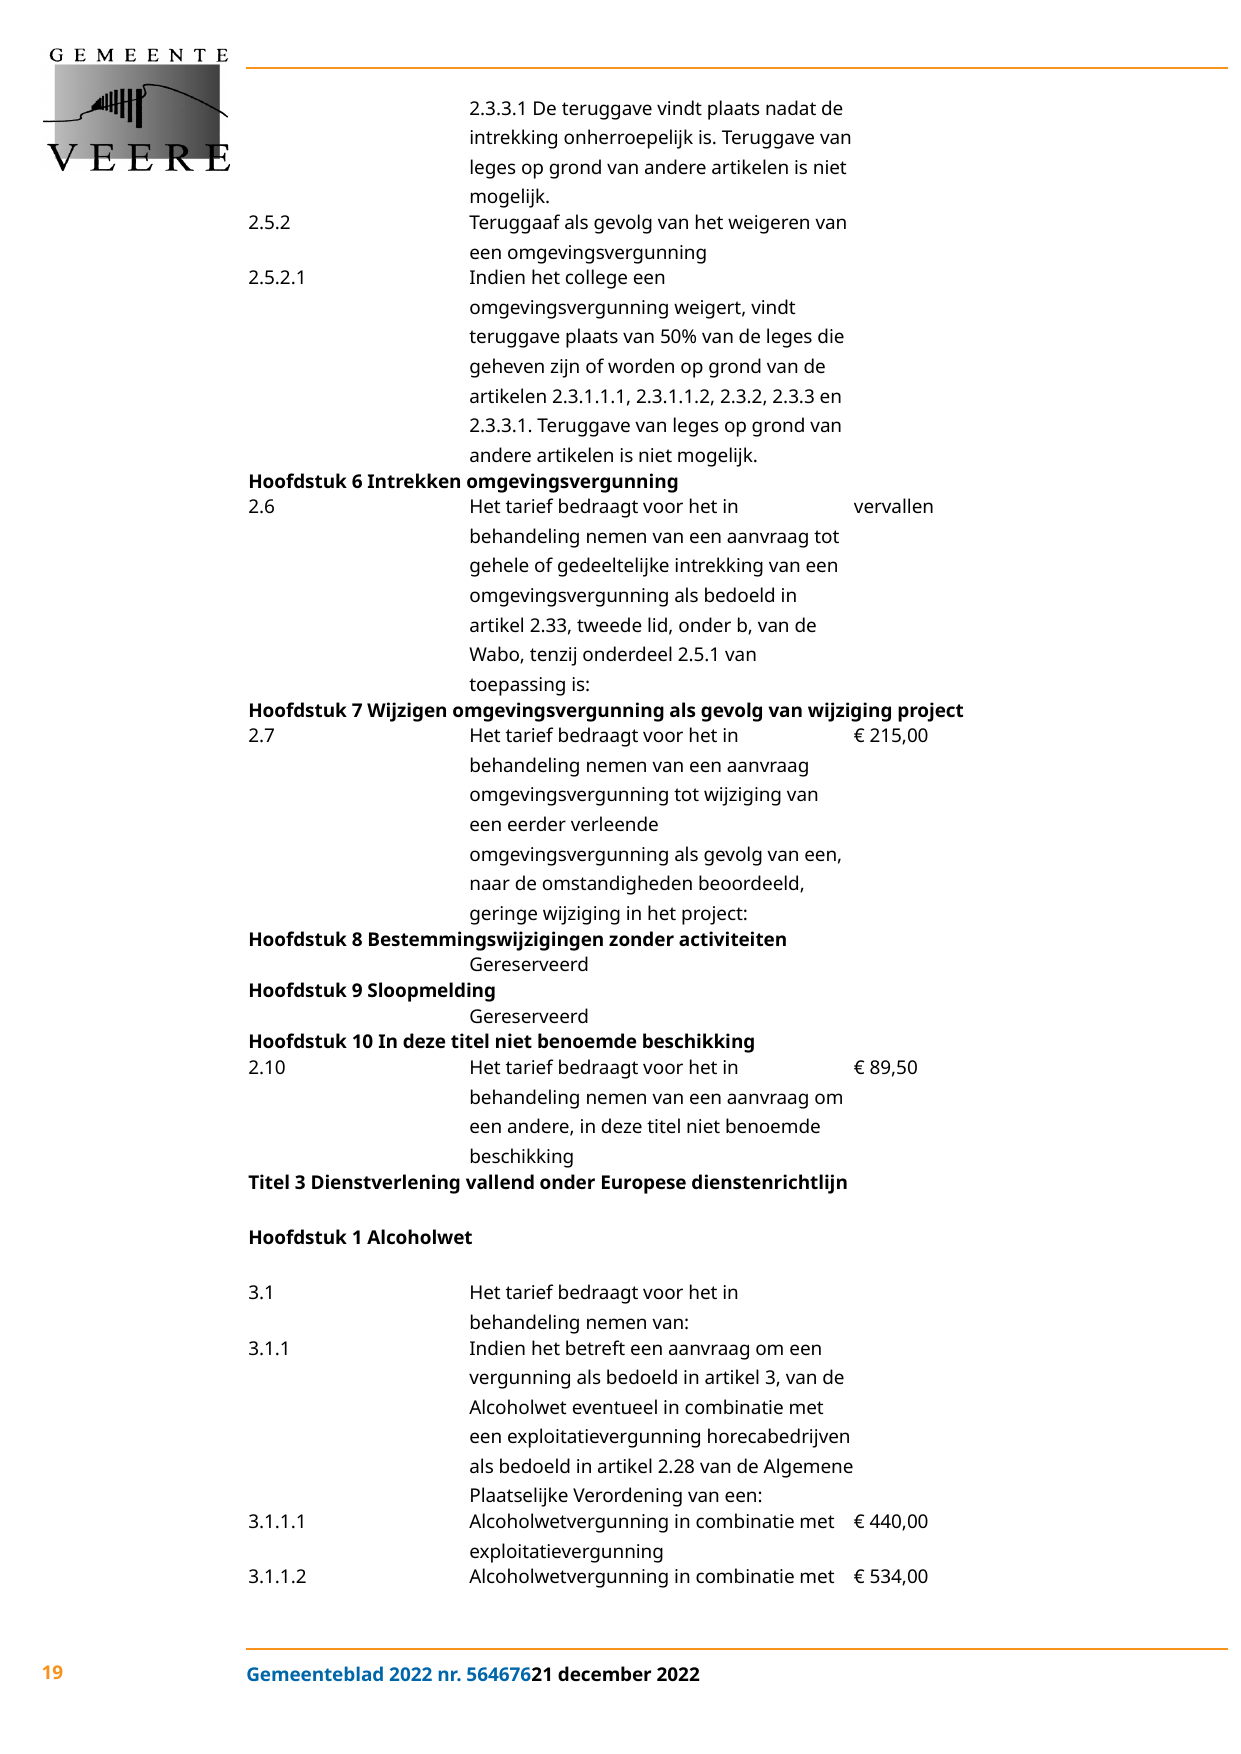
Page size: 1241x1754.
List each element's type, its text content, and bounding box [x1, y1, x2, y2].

table_cell € 440,00 [854, 1509, 1152, 1564]
table_cell Het tarief bedraagt voor het in behandeling nemen van: [469, 1280, 854, 1335]
table_cell [248, 1003, 469, 1029]
table_cell 3.1 [248, 1280, 469, 1335]
table_cell Hoofdstuk 1 Alcoholwet [248, 1195, 1152, 1279]
table_cell [854, 1335, 1152, 1508]
table_cell 2.6 [248, 494, 469, 697]
table_cell Het tarief bedraagt voor het in behandeling nemen van een aanvraag omgevingsvergunning tot wijziging van een eerder verleende omgevingsvergunning als gevolg van een, naar de omstandigheden beoordeeld, geringe wijziging in het project: [469, 723, 854, 926]
table_cell [854, 95, 1152, 209]
table_cell [854, 951, 1152, 977]
table_cell Gereserveerd [469, 1003, 854, 1029]
table_cell [248, 951, 469, 977]
table_cell € 89,50 [854, 1054, 1152, 1169]
table_cell Gereserveerd [469, 951, 854, 977]
table_cell Het tarief bedraagt voor het in behandeling nemen van een aanvraag om een andere, in deze titel niet benoemde beschikking [469, 1054, 854, 1169]
table_cell 2.10 [248, 1054, 469, 1169]
table_cell Hoofdstuk 9 Sloopmelding [248, 977, 1152, 1003]
table_cell € 534,00 [854, 1564, 1152, 1589]
table_cell Hoofdstuk 8 Bestemmingswijzigingen zonder activiteiten [248, 926, 1152, 951]
table_cell 3.1.1.2 [248, 1564, 469, 1589]
table_cell Hoofdstuk 7 Wijzigen omgevingsvergunning als gevolg van wijziging project [248, 697, 1152, 722]
table_cell € 215,00 [854, 723, 1152, 926]
table_cell Titel 3 Dienstverlening vallend onder Europese dienstenrichtlijn [248, 1169, 1152, 1194]
picture [41, 47, 231, 172]
table_cell [854, 1280, 1152, 1335]
table_cell Alcoholwetvergunning in combinatie met exploitatievergunning [469, 1509, 854, 1564]
table_cell [248, 95, 469, 209]
table_cell 2.3.3.1 De teruggave vindt plaats nadat de intrekking onherroepelijk is. Teruggave van leges op grond van andere artikelen is niet mogelijk. [469, 95, 854, 209]
table_cell 2.5.2 [248, 209, 469, 264]
table_cell Alcoholwetvergunning in combinatie met [469, 1564, 854, 1589]
table_cell Indien het college een omgevingsvergunning weigert, vindt teruggave plaats van 50% van de leges die geheven zijn of worden op grond van de artikelen 2.3.1.1.1, 2.3.1.1.2, 2.3.2, 2.3.3 en 2.3.3.1. Teruggave van leges op grond van andere artikelen is niet mogelijk. [469, 265, 854, 468]
table_cell [854, 1003, 1152, 1029]
table_cell Teruggaaf als gevolg van het weigeren van een omgevingsvergunning [469, 209, 854, 264]
table_cell [854, 265, 1152, 468]
table_cell vervallen [854, 494, 1152, 697]
table_cell 3.1.1.1 [248, 1509, 469, 1564]
table_cell 2.5.2.1 [248, 265, 469, 468]
table_cell [854, 209, 1152, 264]
table_cell 2.7 [248, 723, 469, 926]
table_cell Hoofdstuk 6 Intrekken omgevingsvergunning [248, 468, 1152, 493]
table_cell Het tarief bedraagt voor het in behandeling nemen van een aanvraag tot gehele of gedeeltelijke intrekking van een omgevingsvergunning als bedoeld in artikel 2.33, tweede lid, onder b, van de Wabo, tenzij onderdeel 2.5.1 van toepassing is: [469, 494, 854, 697]
table_cell Hoofdstuk 10 In deze titel niet benoemde beschikking [248, 1029, 1152, 1054]
table_cell Indien het betreft een aanvraag om een vergunning als bedoeld in artikel 3, van de Alcoholwet eventueel in combinatie met een exploitatievergunning horecabedrijven als bedoeld in artikel 2.28 van de Algemene Plaatselijke Verordening van een: [469, 1335, 854, 1508]
table_cell 3.1.1 [248, 1335, 469, 1508]
